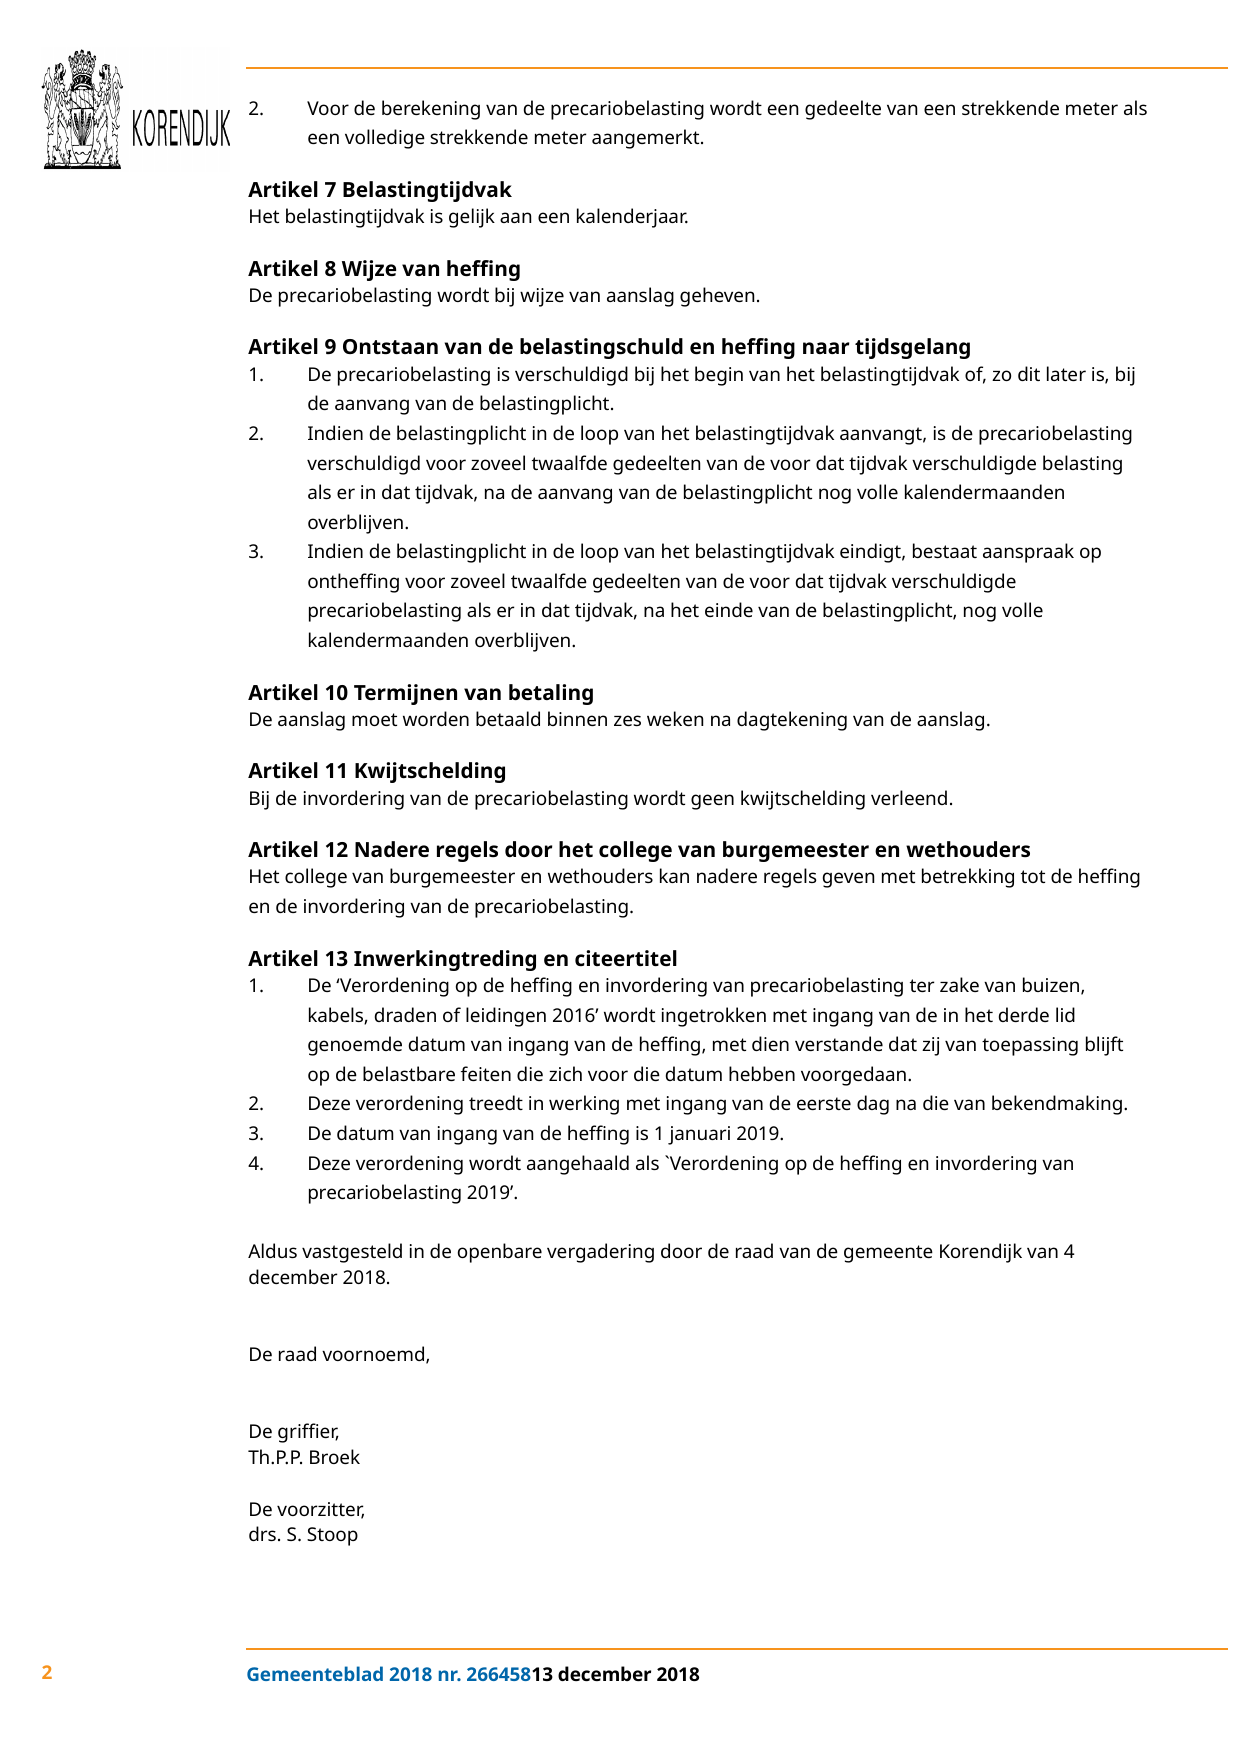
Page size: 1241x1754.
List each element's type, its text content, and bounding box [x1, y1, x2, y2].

list Indien de belastingplicht in de loop van het belastingtijdvak aanvangt, is de precariobelasting verschuldigd voor zoveel twaalfde gedeelten van de voor dat tijdvak verschuldigde belasting als er in dat tijdvak, na de aanvang van de belastingplicht nog volle kalendermaanden overblijven. [248, 420, 1152, 534]
list Deze verordening treedt in werking met ingang van de eerste dag na die van bekendmaking. [248, 1091, 1152, 1116]
text De voorzitter, [248, 1496, 1152, 1521]
text Artikel 10 Termijnen van betaling [248, 678, 1152, 706]
text Artikel 13 Inwerkingtreding en citeertitel [248, 944, 1152, 972]
list Voor de berekening van de precariobelasting wordt een gedeelte van een strekkende meter als een volledige strekkende meter aangemerkt. [248, 95, 1152, 150]
text De aanslag moet worden betaald binnen zes weken na dagtekening van de aanslag. [248, 706, 1152, 732]
text drs. S. Stoop [248, 1521, 1152, 1547]
text Artikel 9 Ontstaan van de belastingschuld en heffing naar tijdsgelang [248, 332, 1152, 361]
text Bij de invordering van de precariobelasting wordt geen kwijtschelding verleend. [248, 785, 1152, 811]
text Het college van burgemeester en wethouders kan nadere regels geven met betrekking tot de heffing en de invordering van de precariobelasting. [248, 864, 1152, 919]
text Aldus vastgesteld in de openbare vergadering door de raad van de gemeente Korendijk van 4 december 2018. [248, 1238, 1152, 1290]
text Artikel 7 Belastingtijdvak [248, 175, 1152, 203]
text Th.P.P. Broek [248, 1444, 1152, 1470]
text Artikel 11 Kwijtschelding [248, 756, 1152, 785]
text De precariobelasting wordt bij wijze van aanslag geheven. [248, 282, 1152, 308]
text Artikel 8 Wijze van heffing [248, 254, 1152, 282]
list Deze verordening wordt aangehaald als `Verordening op de heffing en invordering van precariobelasting 2019’. [248, 1150, 1152, 1205]
list De ‘Verordening op de heffing en invordering van precariobelasting ter zake van buizen, kabels, draden of leidingen 2016’ wordt ingetrokken met ingang van de in het derde lid genoemde datum van ingang van de heffing, met dien verstande dat zij van toepassing blijft op de belastbare feiten die zich voor die datum hebben voorgedaan. [248, 972, 1152, 1087]
text De griffier, [248, 1418, 1152, 1444]
text Het belastingtijdvak is gelijk aan een kalenderjaar. [248, 203, 1152, 229]
picture [41, 47, 231, 172]
list De precariobelasting is verschuldigd bij het begin van het belastingtijdvak of, zo dit later is, bij de aanvang van de belastingplicht. [248, 361, 1152, 416]
list De datum van ingang van de heffing is 1 januari 2019. [248, 1120, 1152, 1146]
list Indien de belastingplicht in de loop van het belastingtijdvak eindigt, bestaat aanspraak op ontheffing voor zoveel twaalfde gedeelten van de voor dat tijdvak verschuldigde precariobelasting als er in dat tijdvak, na het einde van de belastingplicht, nog volle kalendermaanden overblijven. [248, 538, 1152, 653]
text Artikel 12 Nadere regels door het college van burgemeester en wethouders [248, 835, 1152, 864]
text De raad voornoemd, [248, 1341, 1152, 1367]
